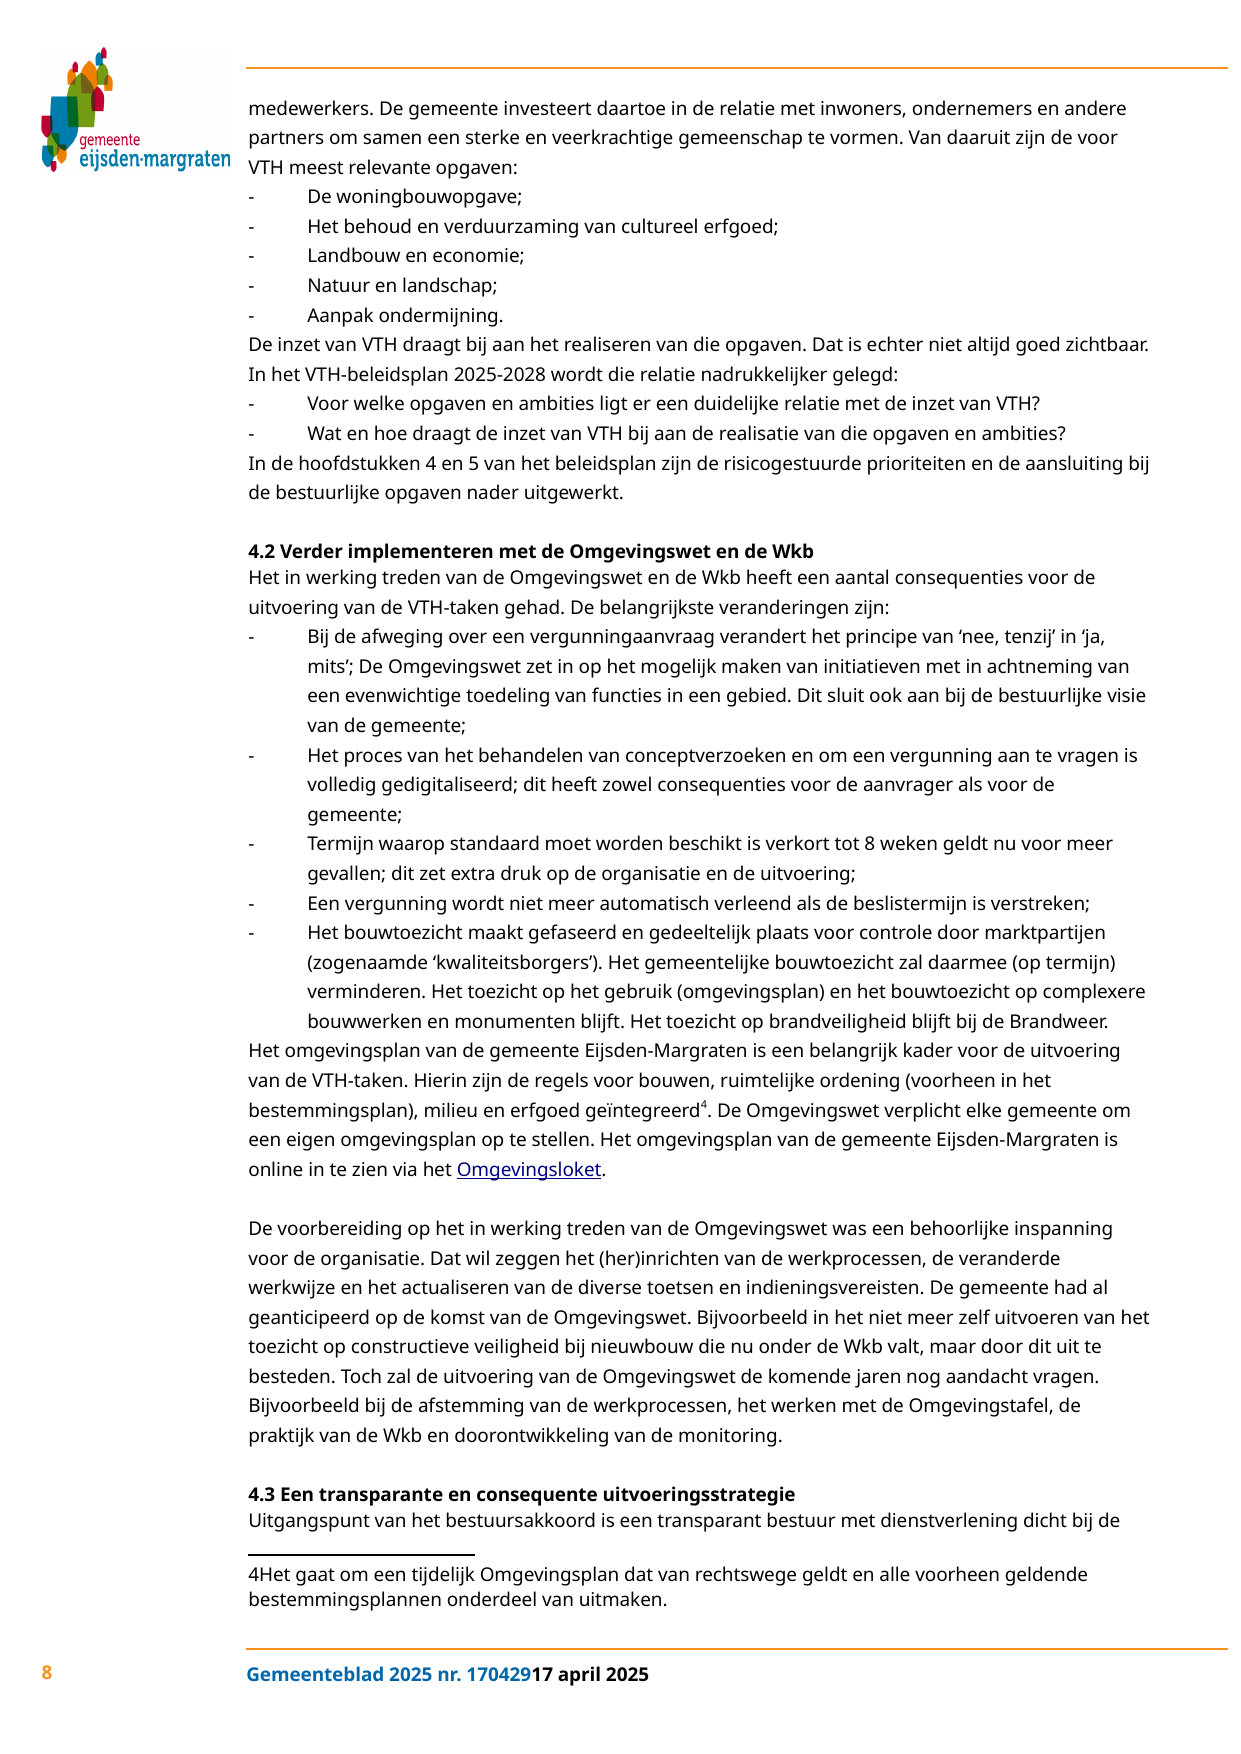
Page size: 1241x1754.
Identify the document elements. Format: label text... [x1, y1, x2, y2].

list Het behoud en verduurzaming van cultureel erfgoed; [248, 213, 1152, 239]
list Het proces van het behandelen van conceptverzoeken en om een vergunning aan te vragen is volledig gedigitaliseerd; dit heeft zowel consequenties voor de aanvrager als voor de gemeente; [248, 742, 1152, 827]
text In de hoofdstukken 4 en 5 van het beleidsplan zijn de risicogestuurde prioriteiten en de aansluiting bij de bestuurlijke opgaven nader uitgewerkt. [248, 450, 1152, 505]
list Termijn waarop standaard moet worden beschikt is verkort tot 8 weken geldt nu voor meer gevallen; dit zet extra druk op de organisatie en de uitvoering; [248, 831, 1152, 886]
list Natuur en landschap; [248, 272, 1152, 298]
list Een vergunning wordt niet meer automatisch verleend als de beslistermijn is verstreken; [248, 890, 1152, 915]
text Uitgangspunt van het bestuursakkoord is een transparant bestuur met dienstverlening dicht bij de [248, 1507, 1152, 1533]
list Landbouw en economie; [248, 243, 1152, 268]
list Aanpak ondermijning. [248, 302, 1152, 328]
list De woningbouwopgave; [248, 183, 1152, 209]
list Voor welke opgaven en ambities ligt er een duidelijke relatie met de inzet van VTH? [248, 391, 1152, 416]
list Bij de afweging over een vergunningaanvraag verandert het principe van ‘nee, tenzij’ in ‘ja, mits’; De Omgevingswet zet in op het mogelijk maken van initiatieven met in achtneming van een evenwichtige toedeling van functies in een gebied. Dit sluit ook aan bij de bestuurlijke visie van de gemeente; [248, 623, 1152, 738]
text medewerkers. De gemeente investeert daartoe in de relatie met inwoners, ondernemers en andere partners om samen een sterke en veerkrachtige gemeenschap te vormen. Van daaruit zijn de voor VTH meest relevante opgaven: [248, 95, 1152, 180]
text De inzet van VTH draagt bij aan het realiseren van die opgaven. Dat is echter niet altijd goed zichtbaar. In het VTH-beleidsplan 2025-2028 wordt die relatie nadrukkelijker gelegd: [248, 331, 1152, 387]
text De voorbereiding op het in werking treden van de Omgevingswet was een behoorlijke inspanning voor de organisatie. Dat wil zeggen het (her)inrichten van de werkprocessen, de veranderde werkwijze en het actualiseren van de diverse toetsen en indieningsvereisten. De gemeente had al geanticipeerd op de komst van de Omgevingswet. Bijvoorbeeld in het niet meer zelf uitvoeren van het toezicht op constructieve veiligheid bij nieuwbouw die nu onder de Wkb valt, maar door dit uit te besteden. Toch zal de uitvoering van de Omgevingswet de komende jaren nog aandacht vragen. Bijvoorbeeld bij de afstemming van de werkprocessen, het werken met de Omgevingstafel, de praktijk van de Wkb en doorontwikkeling van de monitoring. [248, 1215, 1152, 1448]
text Het in werking treden van de Omgevingswet en de Wkb heeft een aantal consequenties voor de uitvoering van de VTH-taken gehad. De belangrijkste veranderingen zijn: [248, 564, 1152, 619]
text Het gaat om een tijdelijk Omgevingsplan dat van rechtswege geldt en alle voorheen geldende bestemmingsplannen onderdeel van uitmaken. [248, 1561, 1152, 1612]
list Het bouwtoezicht maakt gefaseerd en gedeeltelijk plaats voor controle door marktpartijen (zogenaamde ‘kwaliteitsborgers’). Het gemeentelijke bouwtoezicht zal daarmee (op termijn) verminderen. Het toezicht op het gebruik (omgevingsplan) en het bouwtoezicht op complexere bouwwerken en monumenten blijft. Het toezicht op brandveiligheid blijft bij de Brandweer. [248, 919, 1152, 1034]
text 4.2 Verder implementeren met de Omgevingswet en de Wkb [248, 538, 1152, 564]
text Het omgevingsplan van de gemeente Eijsden-Margraten is een belangrijk kader voor de uitvoering van de VTH-taken. Hierin zijn de regels voor bouwen, ruimtelijke ordening (voorheen in het bestemmingsplan), milieu en erfgoed geïntegreerd. De Omgevingswet verplicht elke gemeente om een eigen omgevingsplan op te stellen. Het omgevingsplan van de gemeente Eijsden-Margraten is online in te zien via het Omgevingsloket. [248, 1038, 1152, 1182]
picture [41, 47, 231, 172]
text 4.3 Een transparante en consequente uitvoeringsstrategie [248, 1481, 1152, 1507]
list Wat en hoe draagt de inzet van VTH bij aan de realisatie van die opgaven en ambities? [248, 420, 1152, 446]
